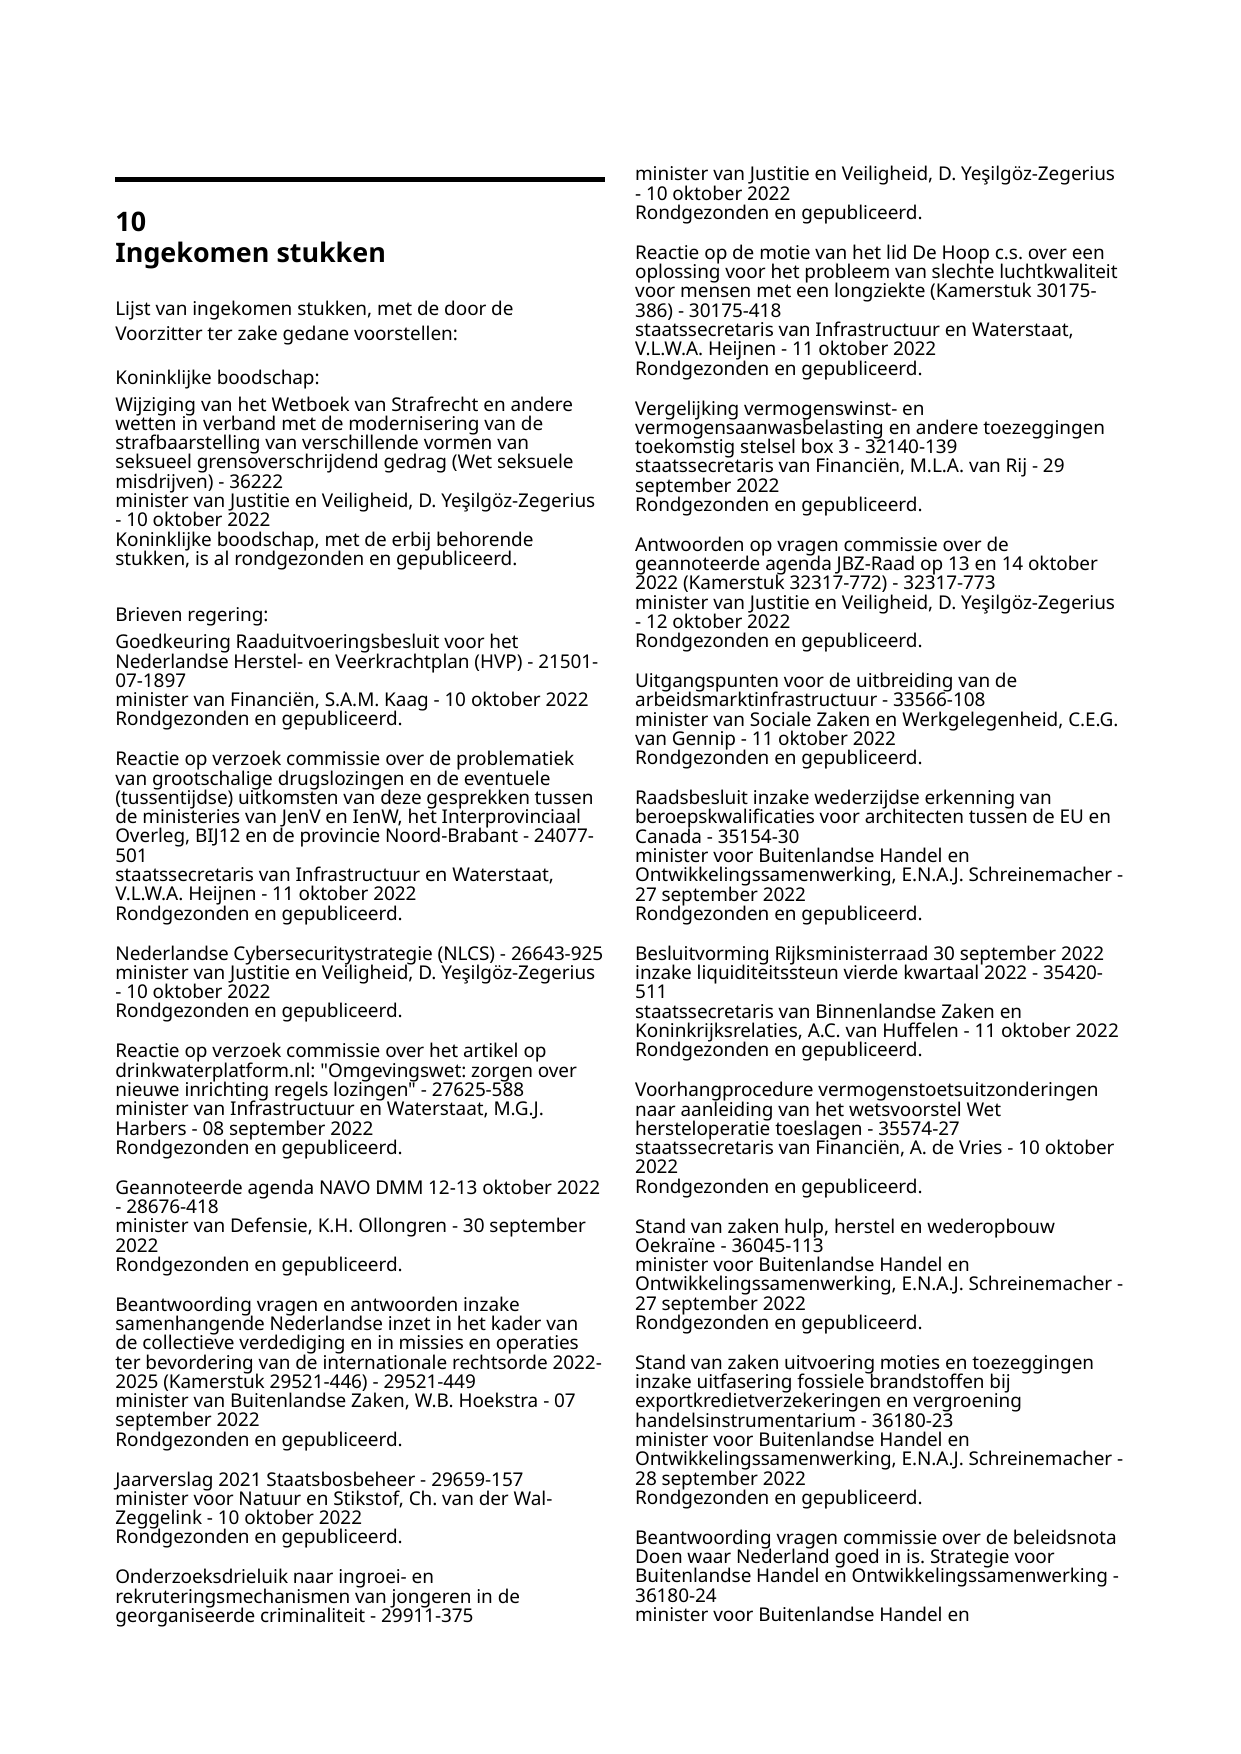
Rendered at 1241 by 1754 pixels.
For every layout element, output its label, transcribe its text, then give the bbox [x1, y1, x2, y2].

text Rondgezonden en gepubliceerd. [635, 359, 1125, 379]
text Stand van zaken uitvoering moties en toezeggingen inzake uitfasering fossiele brandstoffen bij exportkredietverzekeringen en vergroening handelsinstrumentarium - 36180-23 [635, 1354, 1125, 1431]
text Wijziging van het Wetboek van Strafrecht en andere wetten in verband met de modernisering van de strafbaarstelling van verschillende vormen van seksueel grensoverschrijdend gedrag (Wet seksuele misdrijven) - 36222 [115, 396, 605, 492]
text Onderzoeksdrieluik naar ingroei- en rekruteringsmechanismen van jongeren in de georganiseerde criminaliteit - 29911-375 [115, 1568, 605, 1626]
text Rondgezonden en gepubliceerd. [115, 1528, 605, 1548]
text minister van Sociale Zaken en Werkgelegenheid, C.E.G. van Gennip - 11 oktober 2022 [635, 711, 1125, 749]
text Beantwoording vragen commissie over de beleidsnota Doen waar Nederland goed in is. Strategie voor Buitenlandse Handel en Ontwikkelingssamenwerking - 36180-24 [635, 1529, 1125, 1606]
text minister van Justitie en Veiligheid, D. Yeşilgöz-Zegerius - 12 oktober 2022 [635, 594, 1125, 632]
text Koninklijke boodschap, met de erbij behorende stukken, is al rondgezonden en gepubliceerd. [115, 531, 605, 569]
text Rondgezonden en gepubliceerd. [635, 204, 1125, 223]
text Geannoteerde agenda NAVO DMM 12-13 oktober 2022 - 28676-418 [115, 1179, 605, 1217]
text Lijst van ingekomen stukken, met de door de Voorzitter ter zake gedane voorstellen: [115, 295, 605, 346]
text Raadsbesluit inzake wederzijdse erkenning van beroepskwalificaties voor architecten tussen de EU en Canada - 35154-30 [635, 789, 1125, 847]
text Reactie op de motie van het lid De Hoop c.s. over een oplossing voor het probleem van slechte luchtkwaliteit voor mensen met een longziekte (Kamerstuk 30175-386) - 30175-418 [635, 244, 1125, 321]
text Antwoorden op vragen commissie over de geannoteerde agenda JBZ-Raad op 13 en 14 oktober 2022 (Kamerstuk 32317-772) - 32317-773 [635, 536, 1125, 594]
text minister voor Buitenlandse Handel en [635, 1606, 1125, 1625]
text Beantwoording vragen en antwoorden inzake samenhangende Nederlandse inzet in het kader van de collectieve verdediging en in missies en operaties ter bevordering van de internationale rechtsorde 2022-2025 (Kamerstuk 29521-446) - 29521-449 [115, 1296, 605, 1392]
text staatssecretaris van Financiën, A. de Vries - 10 oktober 2022 [635, 1139, 1125, 1178]
text Besluitvorming Rijksministerraad 30 september 2022 inzake liquiditeitssteun vierde kwartaal 2022 - 35420-511 [635, 945, 1125, 1003]
text minister van Defensie, K.H. Ollongren - 30 september 2022 [115, 1217, 605, 1256]
text Vergelijking vermogenswinst- en vermogensaanwasbelasting en andere toezeggingen toekomstig stelsel box 3 - 32140-139 [635, 399, 1125, 457]
text minister van Justitie en Veiligheid, D. Yeşilgöz-Zegerius - 10 oktober 2022 [115, 492, 605, 531]
text staatssecretaris van Infrastructuur en Waterstaat, V.L.W.A. Heijnen - 11 oktober 2022 [635, 321, 1125, 359]
text Rondgezonden en gepubliceerd. [635, 905, 1125, 924]
text 10 [115, 203, 605, 239]
text Reactie op verzoek commissie over de problematiek van grootschalige drugslozingen en de eventuele (tussentijdse) uitkomsten van deze gesprekken tussen de ministeries van JenV en IenW, het Interprovinciaal Overleg, BIJ12 en de provincie Noord-Brabant - 24077-501 [115, 750, 605, 866]
text Rondgezonden en gepubliceerd. [115, 1139, 605, 1158]
text Rondgezonden en gepubliceerd. [635, 1041, 1125, 1061]
text Jaarverslag 2021 Staatsbosbeheer - 29659-157 [115, 1471, 605, 1490]
text Rondgezonden en gepubliceerd. [635, 1178, 1125, 1197]
text minister van Infrastructuur en Waterstaat, M.G.J. Harbers - 08 september 2022 [115, 1100, 605, 1139]
text minister van Buitenlandse Zaken, W.B. Hoekstra - 07 september 2022 [115, 1392, 605, 1431]
text minister voor Buitenlandse Handel en Ontwikkelingssamenwerking, E.N.A.J. Schreinemacher - 27 september 2022 [635, 847, 1125, 905]
text Brieven regering: [115, 602, 605, 627]
text Rondgezonden en gepubliceerd. [635, 1314, 1125, 1333]
text staatssecretaris van Infrastructuur en Waterstaat, V.L.W.A. Heijnen - 11 oktober 2022 [115, 866, 605, 904]
text minister voor Buitenlandse Handel en Ontwikkelingssamenwerking, E.N.A.J. Schreinemacher - 28 september 2022 [635, 1431, 1125, 1489]
text minister voor Natuur en Stikstof, Ch. van der Wal-Zeggelink - 10 oktober 2022 [115, 1490, 605, 1528]
text Rondgezonden en gepubliceerd. [635, 632, 1125, 651]
text Rondgezonden en gepubliceerd. [115, 904, 605, 924]
text Koninklijke boodschap: [115, 364, 605, 390]
text staatssecretaris van Financiën, M.L.A. van Rij - 29 september 2022 [635, 457, 1125, 496]
text Nederlandse Cybersecuritystrategie (NLCS) - 26643-925 [115, 944, 605, 964]
text Rondgezonden en gepubliceerd. [635, 496, 1125, 515]
text Voorhangprocedure vermogenstoetsuitzonderingen naar aanleiding van het wetsvoorstel Wet hersteloperatie toeslagen - 35574-27 [635, 1081, 1125, 1139]
text minister van Justitie en Veiligheid, D. Yeşilgöz-Zegerius - 10 oktober 2022 [115, 964, 605, 1002]
text minister van Financiën, S.A.M. Kaag - 10 oktober 2022 [115, 691, 605, 710]
text Rondgezonden en gepubliceerd. [115, 1002, 605, 1022]
text Rondgezonden en gepubliceerd. [115, 1431, 605, 1450]
text Rondgezonden en gepubliceerd. [115, 710, 605, 730]
text Uitgangspunten voor de uitbreiding van de arbeidsmarktinfrastructuur - 33566-108 [635, 672, 1125, 711]
text Rondgezonden en gepubliceerd. [115, 1256, 605, 1275]
text Ingekomen stukken [115, 239, 605, 283]
text staatssecretaris van Binnenlandse Zaken en Koninkrijksrelaties, A.C. van Huffelen - 11 oktober 2022 [635, 1003, 1125, 1041]
text minister van Justitie en Veiligheid, D. Yeşilgöz-Zegerius - 10 oktober 2022 [635, 165, 1125, 204]
text Stand van zaken hulp, herstel en wederopbouw Oekraïne - 36045-113 [635, 1218, 1125, 1256]
text Reactie op verzoek commissie over het artikel op drinkwaterplatform.nl: "Omgevingswet: zorgen over nieuwe inrichting regels lozingen" - 27625-588 [115, 1042, 605, 1100]
text minister voor Buitenlandse Handel en Ontwikkelingssamenwerking, E.N.A.J. Schreinemacher - 27 september 2022 [635, 1256, 1125, 1314]
text Rondgezonden en gepubliceerd. [635, 1489, 1125, 1508]
text Goedkeuring Raaduitvoeringsbesluit voor het Nederlandse Herstel- en Veerkrachtplan (HVP) - 21501-07-1897 [115, 633, 605, 691]
text Rondgezonden en gepubliceerd. [635, 749, 1125, 768]
